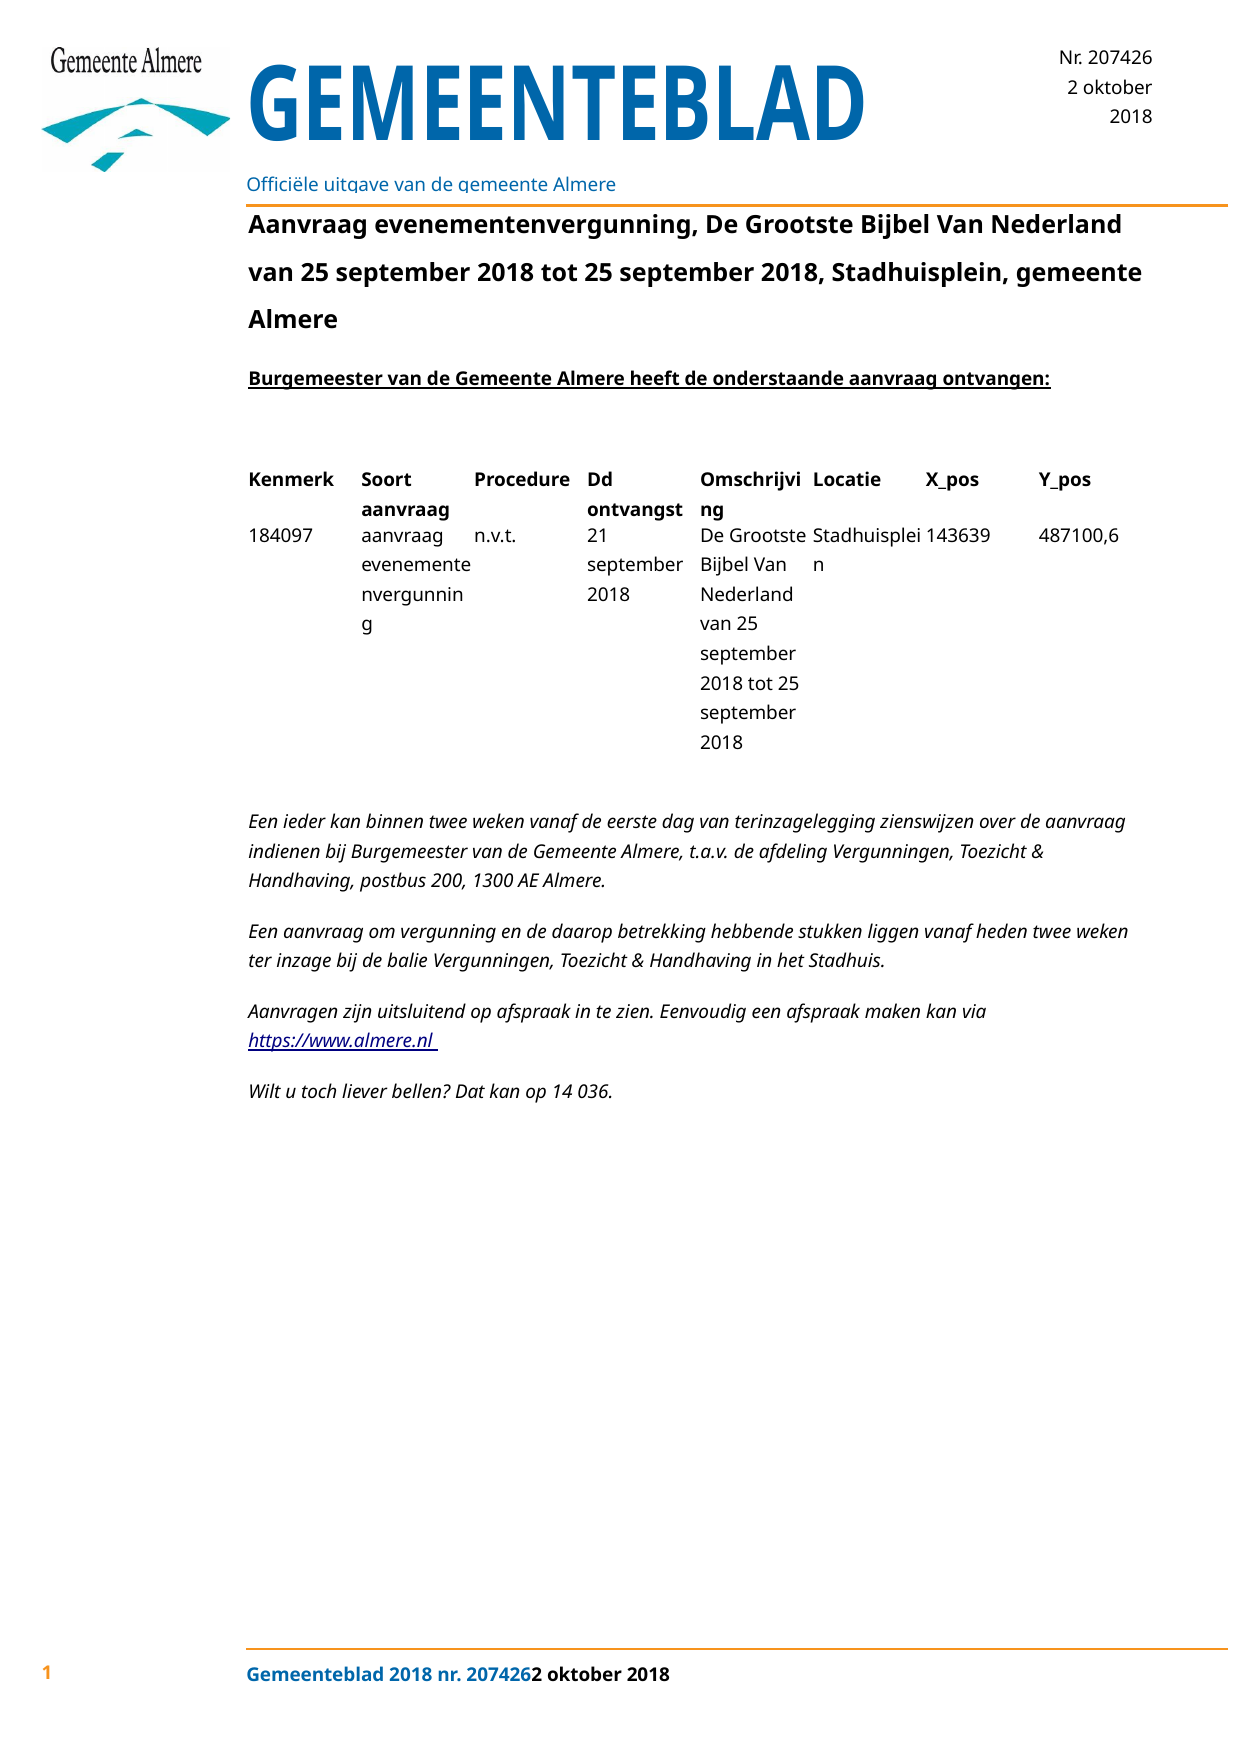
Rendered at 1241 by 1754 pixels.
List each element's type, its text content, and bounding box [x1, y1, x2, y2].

text Wilt u toch liever bellen? Dat kan op 14 036. [248, 1078, 1152, 1103]
table_cell n.v.t. [474, 522, 587, 754]
text Een aanvraag om vergunning en de daarop betrekking hebbende stukken liggen vanaf heden twee weken ter inzage bij de balie Vergunningen, Toezicht & Handhaving in het Stadhuis. [248, 918, 1152, 973]
table_cell 487100,6 [1039, 522, 1152, 754]
table_header Y_pos [1039, 466, 1152, 522]
table_header X_pos [926, 466, 1038, 522]
table_header Dd ontvangst [587, 466, 700, 522]
text Aanvraag evenementenvergunning, De Grootste Bijbel Van Nederland van 25 september 2018 tot 25 september 2018, Stadhuisplein, gemeente Almere [248, 207, 1152, 336]
table_header Locatie [813, 466, 926, 522]
table_header Kenmerk [248, 466, 361, 522]
table_cell 143639 [926, 522, 1038, 754]
table_cell 184097 [248, 522, 361, 754]
table_cell 21 september 2018 [587, 522, 700, 754]
table_header Omschrijving [700, 466, 813, 522]
table_cell aanvraag evenementenvergunning [361, 522, 474, 754]
text Burgemeester van de Gemeente Almere heeft de onderstaande aanvraag ontvangen: [248, 366, 1152, 391]
table_header Procedure [474, 466, 587, 522]
text Een ieder kan binnen twee weken vanaf de eerste dag van terinzagelegging zienswijzen over de aanvraag indienen bij Burgemeester van de Gemeente Almere, t.a.v. de afdeling Vergunningen, Toezicht & Handhaving, postbus 200, 1300 AE Almere. [248, 808, 1152, 893]
table_cell Stadhuisplein [813, 522, 926, 754]
text Aanvragen zijn uitsluitend op afspraak in te zien. Eenvoudig een afspraak maken kan via https://www.almere.nl [248, 998, 1152, 1053]
picture [41, 47, 231, 172]
table_header Soort aanvraag [361, 466, 474, 522]
table_cell De Grootste Bijbel Van Nederland van 25 september 2018 tot 25 september 2018 [700, 522, 813, 754]
